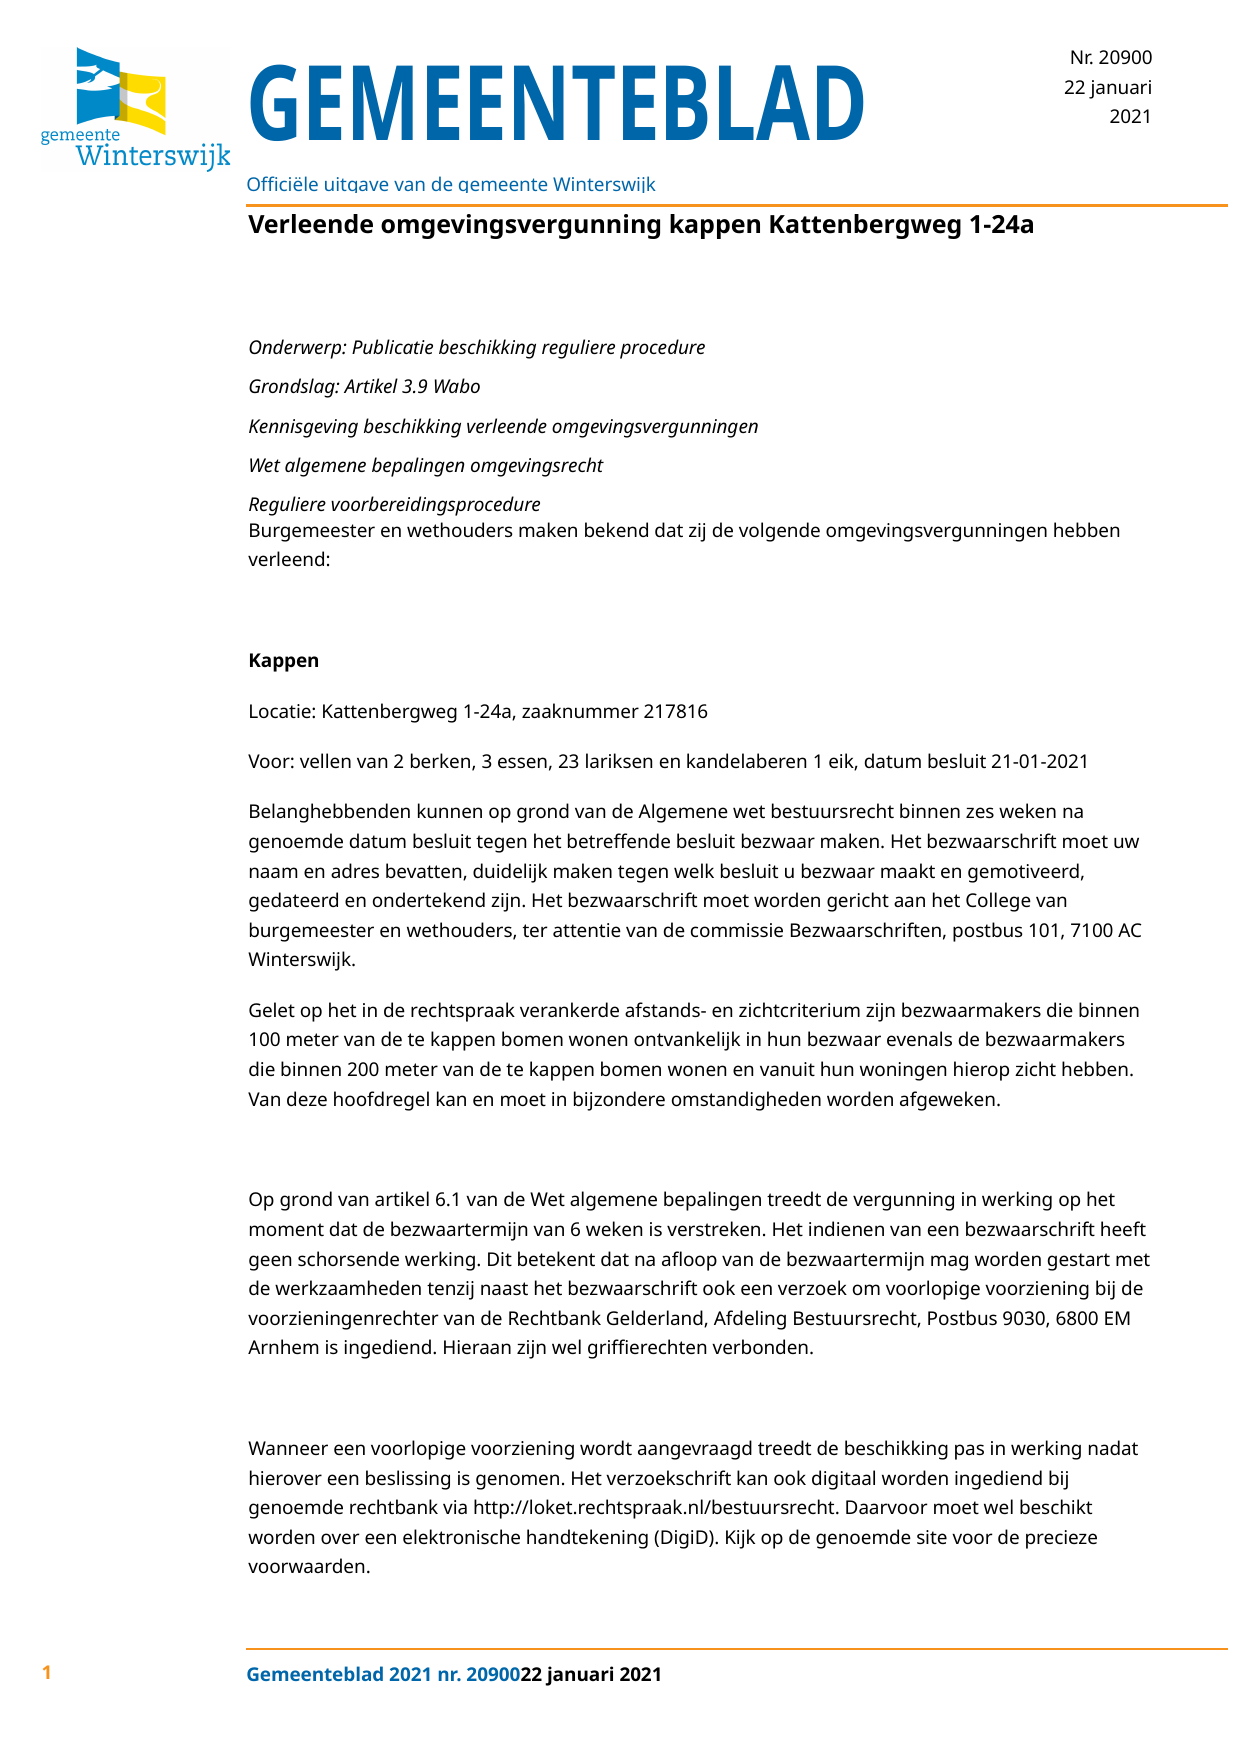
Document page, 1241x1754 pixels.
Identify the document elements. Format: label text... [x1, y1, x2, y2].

text Burgemeester en wethouders maken bekend dat zij de volgende omgevingsvergunningen hebben verleend: [248, 517, 1152, 572]
picture [225, 153, 231, 162]
text Kennisgeving beschikking verleende omgevingsvergunningen [248, 413, 1152, 438]
text Wanneer een voorlopige voorziening wordt aangevraagd treedt de beschikking pas in werking nadat hierover een beslissing is genomen. Het verzoekschrift kan ook digitaal worden ingediend bij genoemde rechtbank via http://loket.rechtspraak.nl/bestuursrecht. Daarvoor moet wel beschikt worden over een elektronische handtekening (DigiD). Kijk op de genoemde site voor de precieze voorwaarden. [248, 1435, 1152, 1579]
text Op grond van artikel 6.1 van de Wet algemene bepalingen treedt de vergunning in werking op het moment dat de bezwaartermijn van 6 weken is verstreken. Het indienen van een bezwaarschrift heeft geen schorsende werking. Dit betekent dat na afloop van de bezwaartermijn mag worden gestart met de werkzaamheden tenzij naast het bezwaarschrift ook een verzoek om voorlopige voorziening bij de voorzieningenrechter van de Rechtbank Gelderland, Afdeling Bestuursrecht, Postbus 9030, 6800 EM Arnhem is ingediend. Hieraan zijn wel griffierechten verbonden. [248, 1187, 1152, 1360]
text Kappen [248, 647, 1152, 673]
text Gelet op het in de rechtspraak verankerde afstands- en zichtcriterium zijn bezwaarmakers die binnen 100 meter van de te kappen bomen wonen ontvankelijk in hun bezwaar evenals de bezwaarmakers die binnen 200 meter van de te kappen bomen wonen en vanuit hun woningen hierop zicht hebben. Van deze hoofdregel kan en moet in bijzondere omstandigheden worden afgeweken. [248, 997, 1152, 1112]
text Locatie: Kattenbergweg 1-24a, zaaknummer 217816 [248, 698, 1152, 724]
text Reguliere voorbereidingsprocedure [248, 491, 1152, 517]
text Verleende omgevingsvergunning kappen Kattenbergweg 1-24a [248, 207, 1152, 241]
text Belanghebbenden kunnen op grond van de Algemene wet bestuursrecht binnen zes weken na genoemde datum besluit tegen het betreffende besluit bezwaar maken. Het bezwaarschrift moet uw naam en adres bevatten, duidelijk maken tegen welk besluit u bezwaar maakt en gemotiveerd, gedateerd en ondertekend zijn. Het bezwaarschrift moet worden gericht aan het College van burgemeester en wethouders, ter attentie van de commissie Bezwaarschriften, postbus 101, 7100 AC Winterswijk. [248, 799, 1152, 972]
text Onderwerp: Publicatie beschikking reguliere procedure [248, 334, 1152, 360]
text Wet algemene bepalingen omgevingsrecht [248, 452, 1152, 478]
text Voor: vellen van 2 berken, 3 essen, 23 lariksen en kandelaberen 1 eik, datum besluit 21-01-2021 [248, 748, 1152, 774]
picture [41, 47, 231, 172]
text Grondslag: Artikel 3.9 Wabo [248, 373, 1152, 399]
